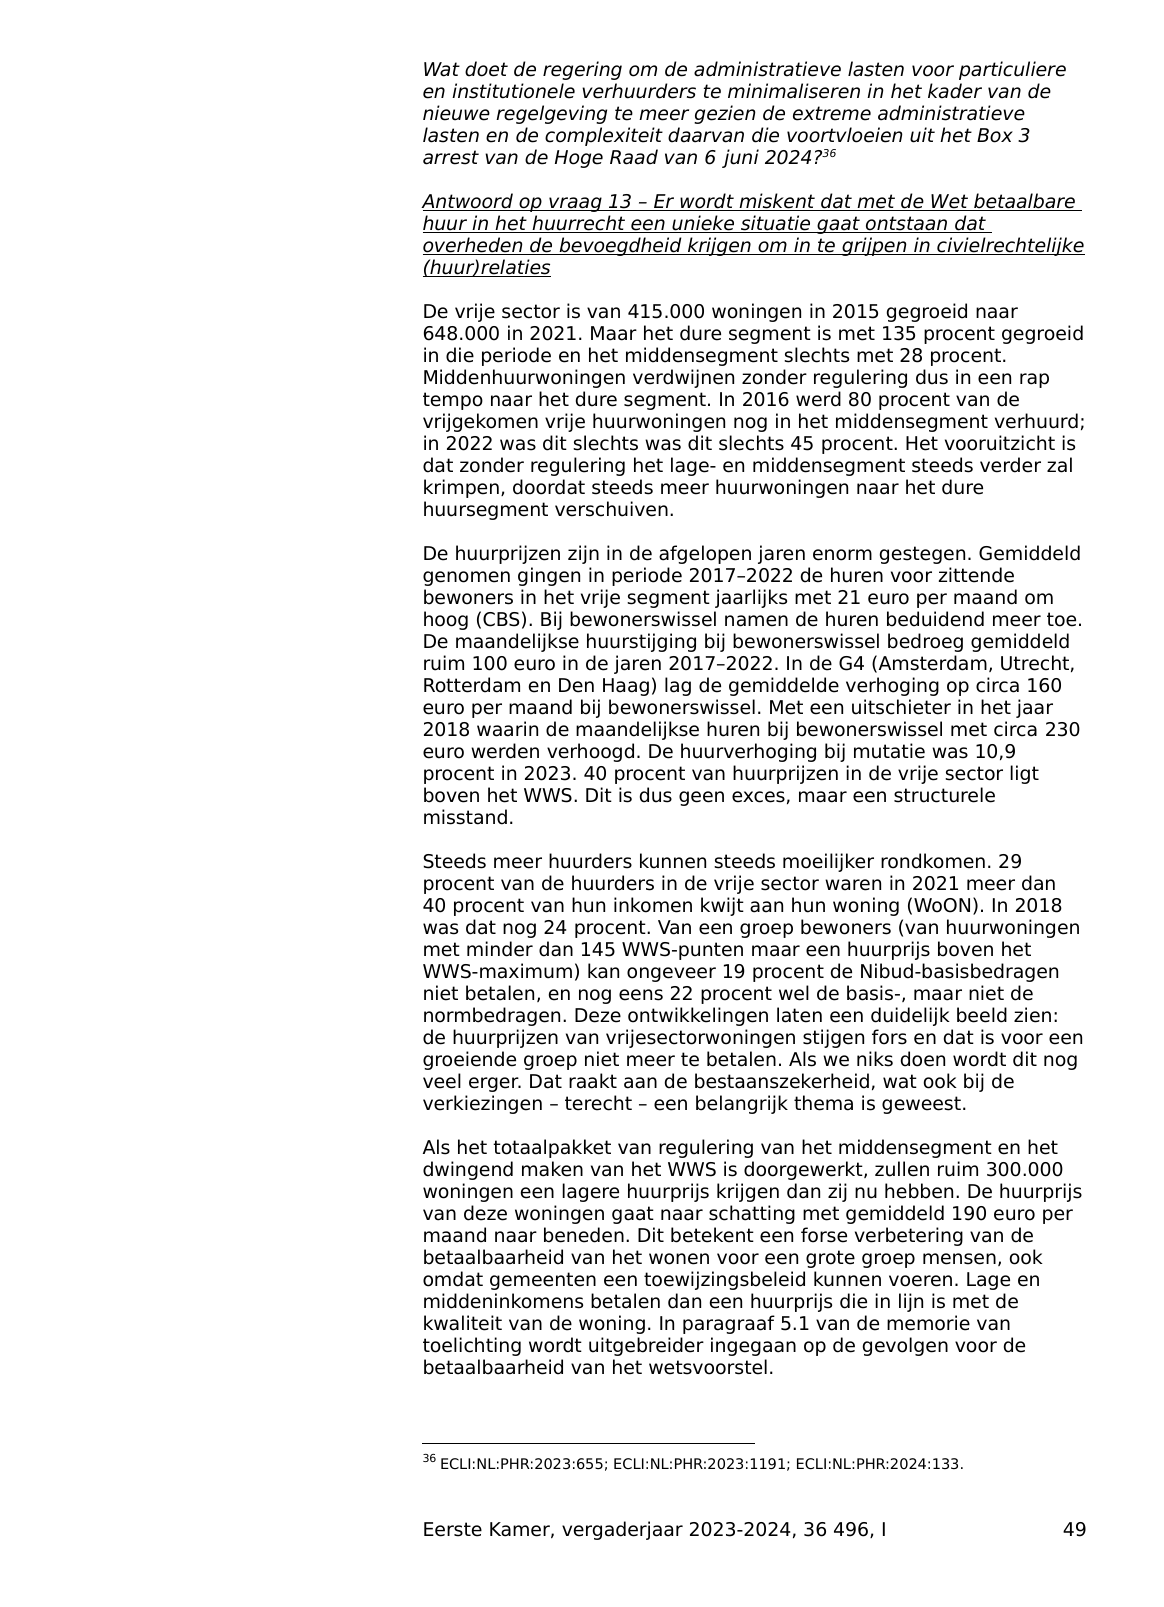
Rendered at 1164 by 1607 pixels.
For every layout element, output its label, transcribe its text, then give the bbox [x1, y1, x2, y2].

text De huurprijzen zijn in de afgelopen jaren enorm gestegen. Gemiddeld genomen gingen in periode 2017–2022 de huren voor zittende bewoners in het vrije segment jaarlijks met 21 euro per maand om hoog (CBS). Bij bewonerswissel namen de huren beduidend meer toe. De maandelijkse huurstijging bij bewonerswissel bedroeg gemiddeld ruim 100 euro in de jaren 2017–2022. In de G4 (Amsterdam, Utrecht, Rotterdam en Den Haag) lag de gemiddelde verhoging op circa 160 euro per maand bij bewonerswissel. Met een uitschieter in het jaar 2018 waarin de maandelijkse huren bij bewonerswissel met circa 230 euro werden verhoogd. De huurverhoging bij mutatie was 10,9 procent in 2023. 40 procent van huurprijzen in de vrije sector ligt boven het WWS. Dit is dus geen exces, maar een structurele misstand. [422, 543, 1087, 829]
text Wat doet de regering om de administratieve lasten voor particuliere en institutionele verhuurders te minimaliseren in het kader van de nieuwe regelgeving te meer gezien de extreme administratieve lasten en de complexiteit daarvan die voortvloeien uit het Box 3 arrest van de Hoge Raad van 6 juni 2024? [422, 59, 1087, 169]
text Als het totaalpakket van regulering van het middensegment en het dwingend maken van het WWS is doorgewerkt, zullen ruim 300.000 woningen een lagere huurprijs krijgen dan zij nu hebben. De huurprijs van deze woningen gaat naar schatting met gemiddeld 190 euro per maand naar beneden. Dit betekent een forse verbetering van de betaalbaarheid van het wonen voor een grote groep mensen, ook omdat gemeenten een toewijzingsbeleid kunnen voeren. Lage en middeninkomens betalen dan een huurprijs die in lijn is met de kwaliteit van de woning. In paragraaf 5.1 van de memorie van toelichting wordt uitgebreider ingegaan op de gevolgen voor de betaalbaarheid van het wetsvoorstel. [422, 1137, 1087, 1379]
subtitle Antwoord op vraag 13 – Er wordt miskent dat met de Wet betaalbare huur in het huurrecht een unieke situatie gaat ontstaan dat overheden de bevoegdheid krijgen om in te grijpen in civielrechtelijke (huur)relaties [422, 191, 1087, 279]
text ECLI:NL:PHR:2023:655; ECLI:NL:PHR:2023:1191; ECLI:NL:PHR:2024:133. [422, 1452, 1087, 1474]
text Steeds meer huurders kunnen steeds moeilijker rondkomen. 29 procent van de huurders in de vrije sector waren in 2021 meer dan 40 procent van hun inkomen kwijt aan hun woning (WoON). In 2018 was dat nog 24 procent. Van een groep bewoners (van huurwoningen met minder dan 145 WWS-punten maar een huurprijs boven het WWS-maximum) kan ongeveer 19 procent de Nibud-basisbedragen niet betalen, en nog eens 22 procent wel de basis-, maar niet de normbedragen. Deze ontwikkelingen laten een duidelijk beeld zien: de huurprijzen van vrijesectorwoningen stijgen fors en dat is voor een groeiende groep niet meer te betalen. Als we niks doen wordt dit nog veel erger. Dat raakt aan de bestaanszekerheid, wat ook bij de verkiezingen – terecht – een belangrijk thema is geweest. [422, 851, 1087, 1115]
text De vrije sector is van 415.000 woningen in 2015 gegroeid naar 648.000 in 2021. Maar het dure segment is met 135 procent gegroeid in die periode en het middensegment slechts met 28 procent. Middenhuurwoningen verdwijnen zonder regulering dus in een rap tempo naar het dure segment. In 2016 werd 80 procent van de vrijgekomen vrije huurwoningen nog in het middensegment verhuurd; in 2022 was dit slechts was dit slechts 45 procent. Het vooruitzicht is dat zonder regulering het lage- en middensegment steeds verder zal krimpen, doordat steeds meer huurwoningen naar het dure huursegment verschuiven. [422, 301, 1087, 521]
